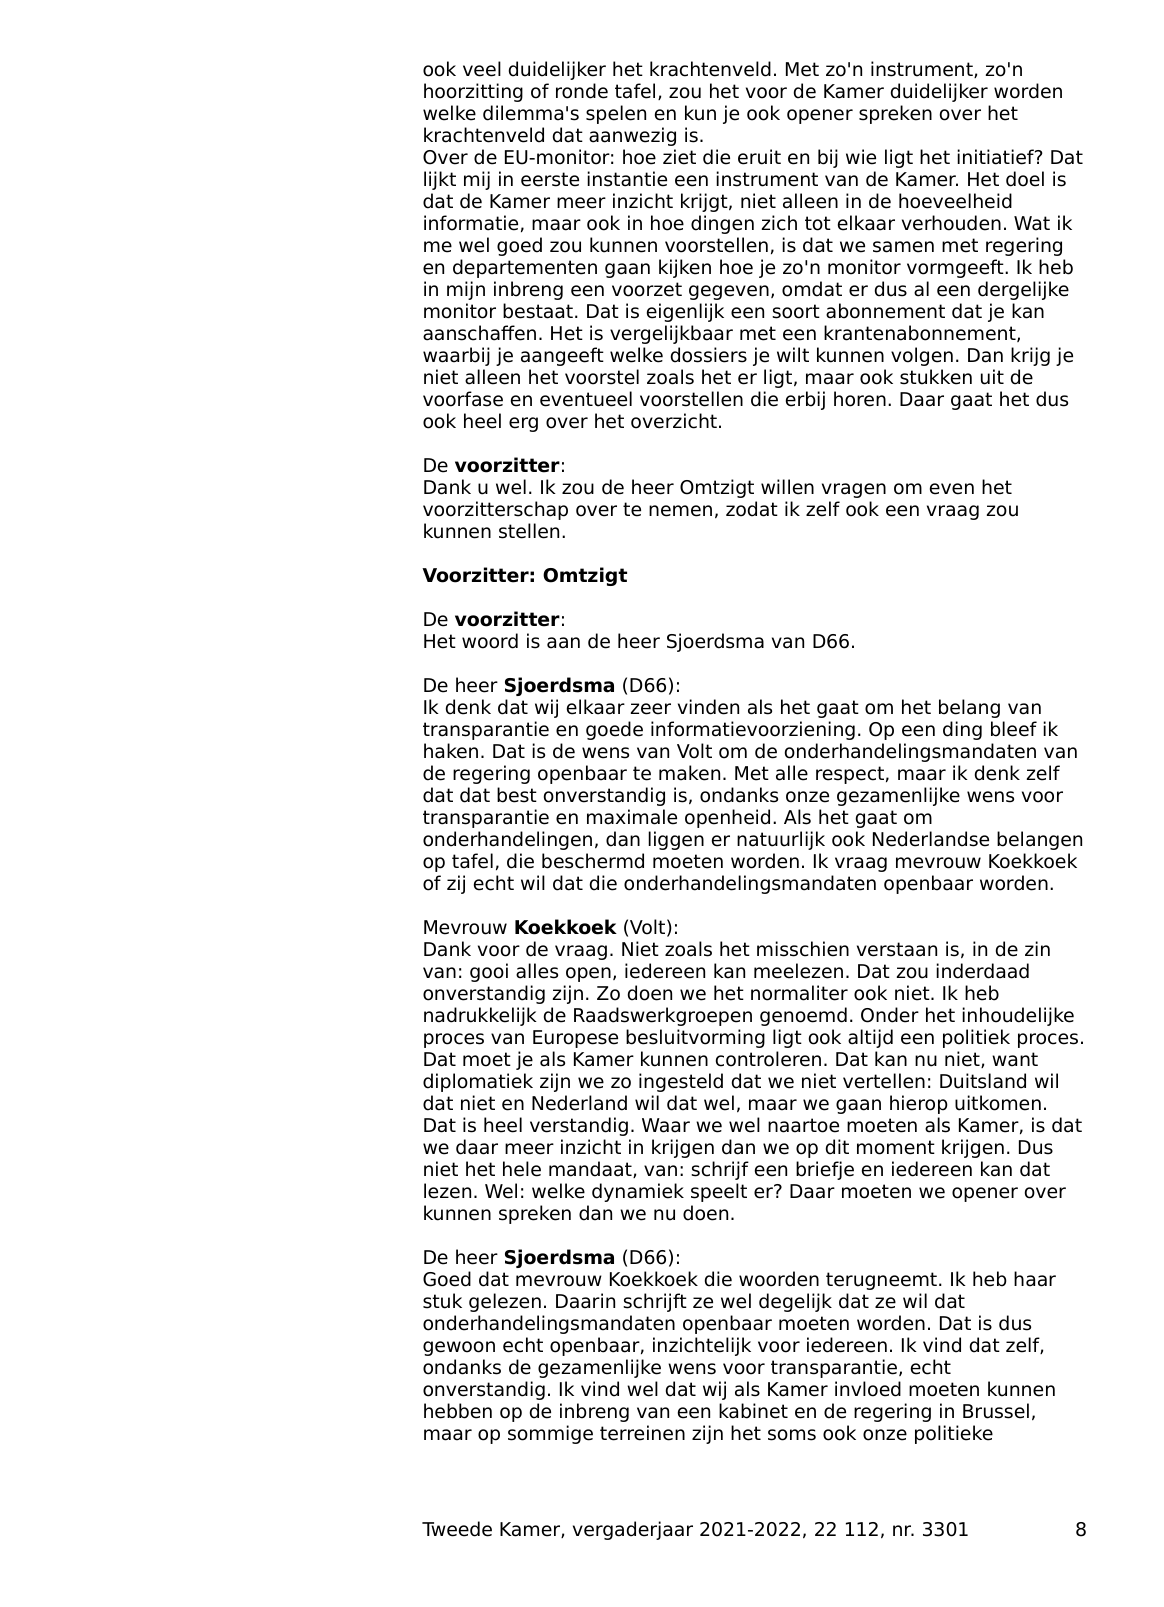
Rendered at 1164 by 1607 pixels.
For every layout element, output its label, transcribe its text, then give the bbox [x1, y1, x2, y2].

text ook veel duidelijker het krachtenveld. Met zo'n instrument, zo'n hoorzitting of ronde tafel, zou het voor de Kamer duidelijker worden welke dilemma's spelen en kun je ook opener spreken over het krachtenveld dat aanwezig is. [422, 59, 1087, 147]
text Dank voor de vraag. Niet zoals het misschien verstaan is, in de zin van: gooi alles open, iedereen kan meelezen. Dat zou inderdaad onverstandig zijn. Zo doen we het normaliter ook niet. Ik heb nadrukkelijk de Raadswerkgroepen genoemd. Onder het inhoudelijke proces van Europese besluitvorming ligt ook altijd een politiek proces. Dat moet je als Kamer kunnen controleren. Dat kan nu niet, want diplomatiek zijn we zo ingesteld dat we niet vertellen: Duitsland wil dat niet en Nederland wil dat wel, maar we gaan hierop uitkomen. Dat is heel verstandig. Waar we wel naartoe moeten als Kamer, is dat we daar meer inzicht in krijgen dan we op dit moment krijgen. Dus niet het hele mandaat, van: schrijf een briefje en iedereen kan dat lezen. Wel: welke dynamiek speelt er? Daar moeten we opener over kunnen spreken dan we nu doen. [422, 939, 1087, 1225]
subtitle Voorzitter: Omtzigt [422, 565, 1087, 587]
text De voorzitter: [422, 609, 1087, 631]
text De voorzitter: [422, 455, 1087, 477]
text De heer Sjoerdsma (D66): [422, 675, 1087, 697]
text Het woord is aan de heer Sjoerdsma van D66. [422, 631, 1087, 653]
text Dank u wel. Ik zou de heer Omtzigt willen vragen om even het voorzitterschap over te nemen, zodat ik zelf ook een vraag zou kunnen stellen. [422, 477, 1087, 543]
text Goed dat mevrouw Koekkoek die woorden terugneemt. Ik heb haar stuk gelezen. Daarin schrijft ze wel degelijk dat ze wil dat onderhandelingsmandaten openbaar moeten worden. Dat is dus gewoon echt openbaar, inzichtelijk voor iedereen. Ik vind dat zelf, ondanks de gezamenlijke wens voor transparantie, echt onverstandig. Ik vind wel dat wij als Kamer invloed moeten kunnen hebben op de inbreng van een kabinet en de regering in Brussel, maar op sommige terreinen zijn het soms ook onze politieke [422, 1269, 1087, 1445]
text De heer Sjoerdsma (D66): [422, 1247, 1087, 1269]
text Ik denk dat wij elkaar zeer vinden als het gaat om het belang van transparantie en goede informatievoorziening. Op een ding bleef ik haken. Dat is de wens van Volt om de onderhandelingsmandaten van de regering openbaar te maken. Met alle respect, maar ik denk zelf dat dat best onverstandig is, ondanks onze gezamenlijke wens voor transparantie en maximale openheid. Als het gaat om onderhandelingen, dan liggen er natuurlijk ook Nederlandse belangen op tafel, die beschermd moeten worden. Ik vraag mevrouw Koekkoek of zij echt wil dat die onderhandelingsmandaten openbaar worden. [422, 697, 1087, 895]
text Over de EU-monitor: hoe ziet die eruit en bij wie ligt het initiatief? Dat lijkt mij in eerste instantie een instrument van de Kamer. Het doel is dat de Kamer meer inzicht krijgt, niet alleen in de hoeveelheid informatie, maar ook in hoe dingen zich tot elkaar verhouden. Wat ik me wel goed zou kunnen voorstellen, is dat we samen met regering en departementen gaan kijken hoe je zo'n monitor vormgeeft. Ik heb in mijn inbreng een voorzet gegeven, omdat er dus al een dergelijke monitor bestaat. Dat is eigenlijk een soort abonnement dat je kan aanschaffen. Het is vergelijkbaar met een krantenabonnement, waarbij je aangeeft welke dossiers je wilt kunnen volgen. Dan krijg je niet alleen het voorstel zoals het er ligt, maar ook stukken uit de voorfase en eventueel voorstellen die erbij horen. Daar gaat het dus ook heel erg over het overzicht. [422, 147, 1087, 433]
text Mevrouw Koekkoek (Volt): [422, 917, 1087, 939]
